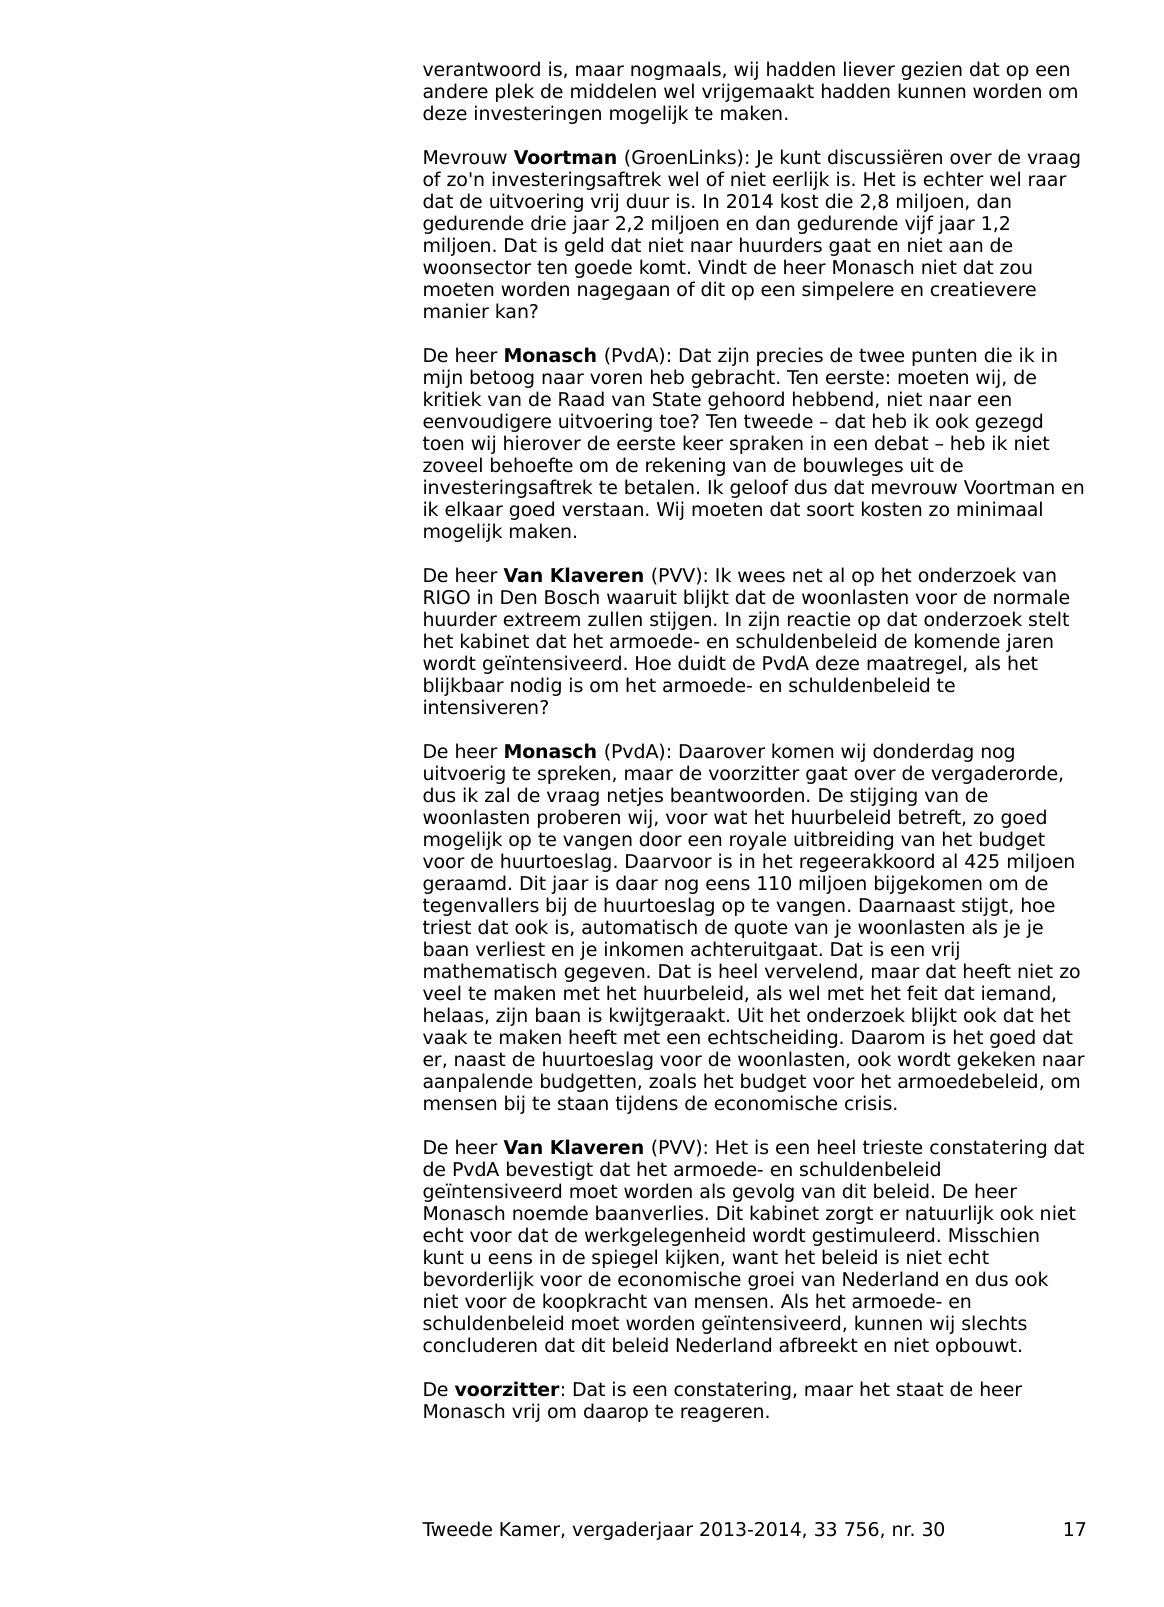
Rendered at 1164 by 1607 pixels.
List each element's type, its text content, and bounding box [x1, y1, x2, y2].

text De heer Monasch (PvdA): Dat zijn precies de twee punten die ik in mijn betoog naar voren heb gebracht. Ten eerste: moeten wij, de kritiek van de Raad van State gehoord hebbend, niet naar een eenvoudigere uitvoering toe? Ten tweede – dat heb ik ook gezegd toen wij hierover de eerste keer spraken in een debat – heb ik niet zoveel behoefte om de rekening van de bouwleges uit de investeringsaftrek te betalen. Ik geloof dus dat mevrouw Voortman en ik elkaar goed verstaan. Wij moeten dat soort kosten zo minimaal mogelijk maken. [422, 345, 1087, 543]
text De heer Van Klaveren (PVV): Ik wees net al op het onderzoek van RIGO in Den Bosch waaruit blijkt dat de woonlasten voor de normale huurder extreem zullen stijgen. In zijn reactie op dat onderzoek stelt het kabinet dat het armoede- en schuldenbeleid de komende jaren wordt geïntensiveerd. Hoe duidt de PvdA deze maatregel, als het blijkbaar nodig is om het armoede- en schuldenbeleid te intensiveren? [422, 565, 1087, 719]
text Mevrouw Voortman (GroenLinks): Je kunt discussiëren over de vraag of zo'n investeringsaftrek wel of niet eerlijk is. Het is echter wel raar dat de uitvoering vrij duur is. In 2014 kost die 2,8 miljoen, dan gedurende drie jaar 2,2 miljoen en dan gedurende vijf jaar 1,2 miljoen. Dat is geld dat niet naar huurders gaat en niet aan de woonsector ten goede komt. Vindt de heer Monasch niet dat zou moeten worden nagegaan of dit op een simpelere en creatievere manier kan? [422, 147, 1087, 323]
text De heer Monasch (PvdA): Daarover komen wij donderdag nog uitvoerig te spreken, maar de voorzitter gaat over de vergaderorde, dus ik zal de vraag netjes beantwoorden. De stijging van de woonlasten proberen wij, voor wat het huurbeleid betreft, zo goed mogelijk op te vangen door een royale uitbreiding van het budget voor de huurtoeslag. Daarvoor is in het regeerakkoord al 425 miljoen geraamd. Dit jaar is daar nog eens 110 miljoen bijgekomen om de tegenvallers bij de huurtoeslag op te vangen. Daarnaast stijgt, hoe triest dat ook is, automatisch de quote van je woonlasten als je je baan verliest en je inkomen achteruitgaat. Dat is een vrij mathematisch gegeven. Dat is heel vervelend, maar dat heeft niet zo veel te maken met het huurbeleid, als wel met het feit dat iemand, helaas, zijn baan is kwijtgeraakt. Uit het onderzoek blijkt ook dat het vaak te maken heeft met een echtscheiding. Daarom is het goed dat er, naast de huurtoeslag voor de woonlasten, ook wordt gekeken naar aanpalende budgetten, zoals het budget voor het armoedebeleid, om mensen bij te staan tijdens de economische crisis. [422, 741, 1087, 1115]
text De heer Van Klaveren (PVV): Het is een heel trieste constatering dat de PvdA bevestigt dat het armoede- en schuldenbeleid geïntensiveerd moet worden als gevolg van dit beleid. De heer Monasch noemde baanverlies. Dit kabinet zorgt er natuurlijk ook niet echt voor dat de werkgelegenheid wordt gestimuleerd. Misschien kunt u eens in de spiegel kijken, want het beleid is niet echt bevorderlijk voor de economische groei van Nederland en dus ook niet voor de koopkracht van mensen. Als het armoede- en schuldenbeleid moet worden geïntensiveerd, kunnen wij slechts concluderen dat dit beleid Nederland afbreekt en niet opbouwt. [422, 1137, 1087, 1357]
text De voorzitter: Dat is een constatering, maar het staat de heer Monasch vrij om daarop te reageren. [422, 1379, 1087, 1423]
text verantwoord is, maar nogmaals, wij hadden liever gezien dat op een andere plek de middelen wel vrijgemaakt hadden kunnen worden om deze investeringen mogelijk te maken. [422, 59, 1087, 125]
